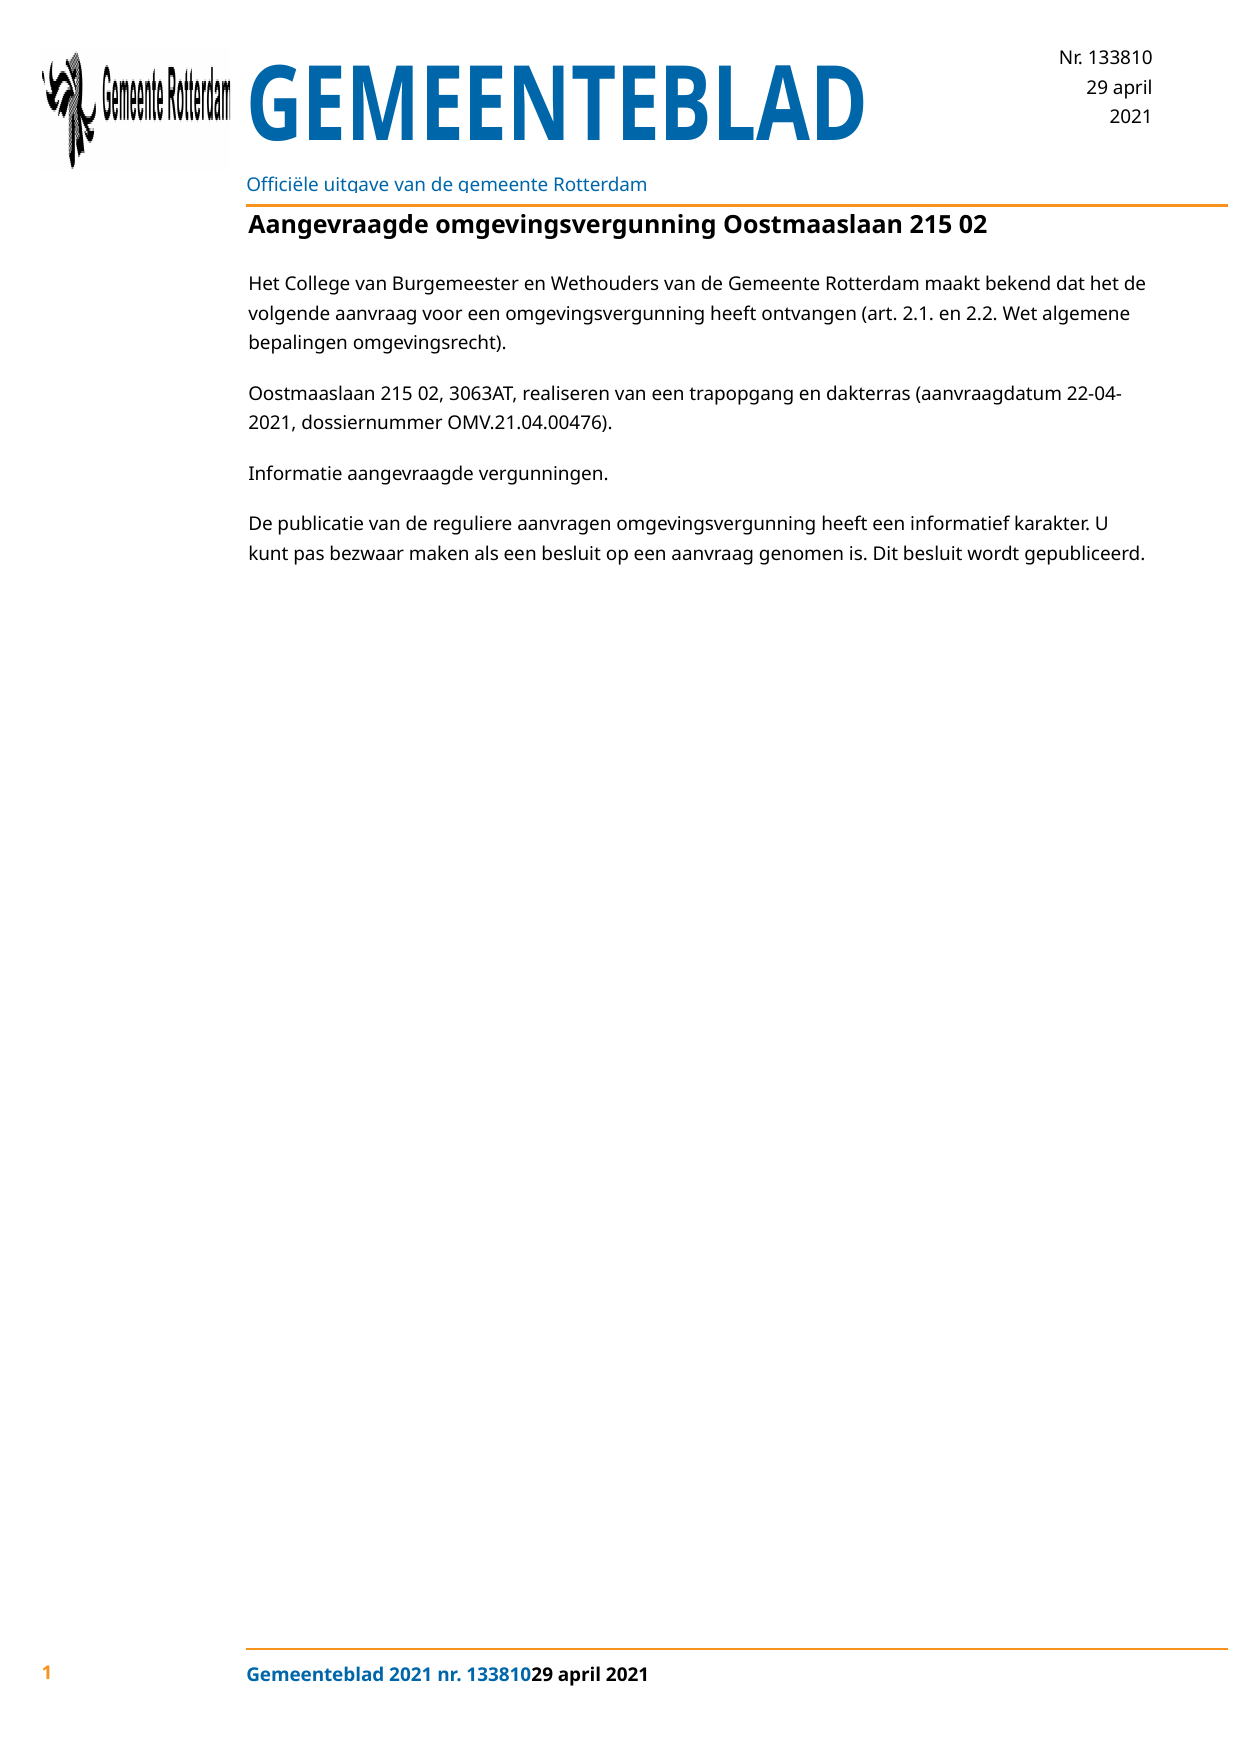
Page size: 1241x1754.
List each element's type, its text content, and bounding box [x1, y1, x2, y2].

picture [41, 47, 231, 172]
text Oostmaaslaan 215 02, 3063AT, realiseren van een trapopgang en dakterras (aanvraagdatum 22-04-2021, dossiernummer OMV.21.04.00476). [248, 380, 1152, 435]
text Het College van Burgemeester en Wethouders van de Gemeente Rotterdam maakt bekend dat het de volgende aanvraag voor een omgevingsvergunning heeft ontvangen (art. 2.1. en 2.2. Wet algemene bepalingen omgevingsrecht). [248, 270, 1152, 355]
text Informatie aangevraagde vergunningen. [248, 460, 1152, 486]
text Aangevraagde omgevingsvergunning Oostmaaslaan 215 02 [248, 207, 1152, 241]
text De publicatie van de reguliere aanvragen omgevingsvergunning heeft een informatief karakter. U kunt pas bezwaar maken als een besluit op een aanvraag genomen is. Dit besluit wordt gepubliceerd. [248, 510, 1152, 566]
